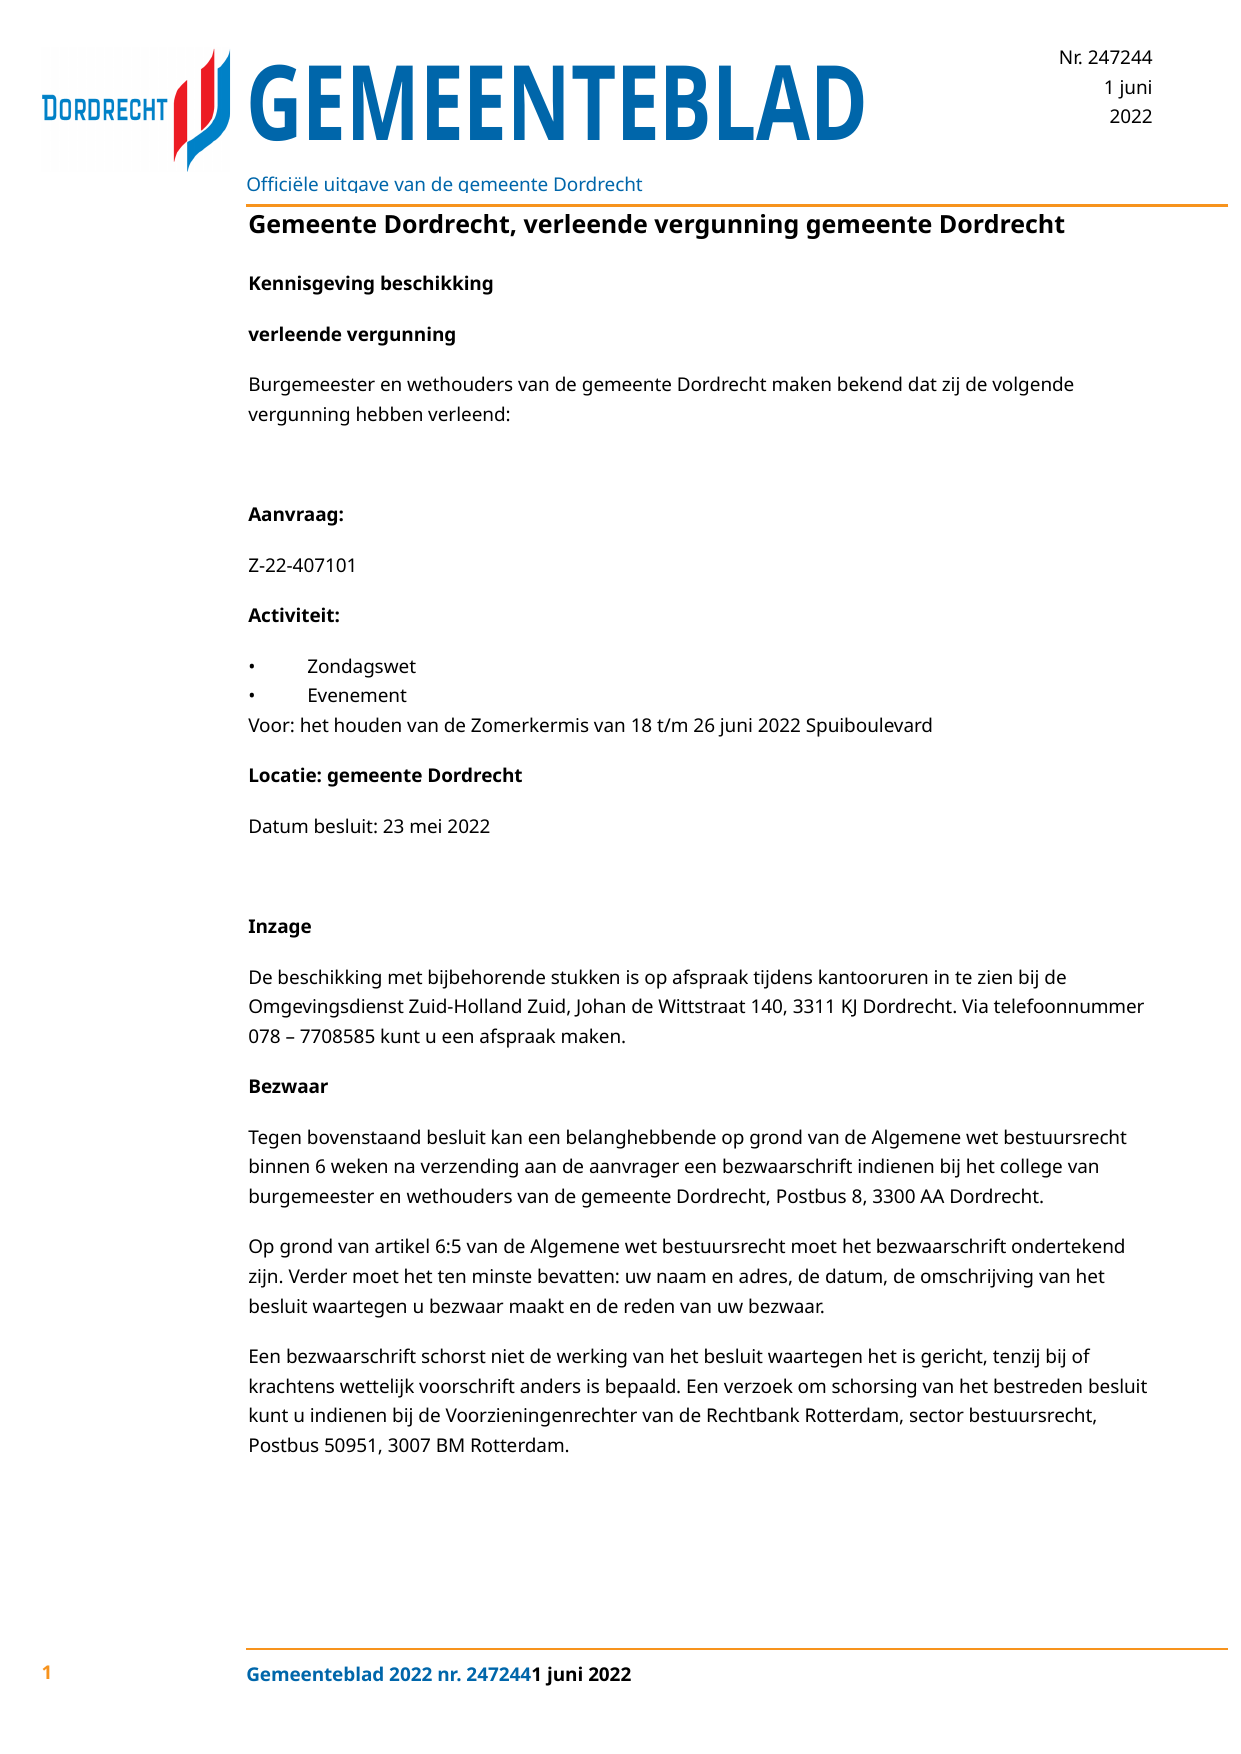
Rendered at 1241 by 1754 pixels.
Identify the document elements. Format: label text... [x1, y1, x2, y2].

text Bezwaar [248, 1074, 1152, 1099]
text Burgemeester en wethouders van de gemeente Dordrecht maken bekend dat zij de volgende vergunning hebben verleend: [248, 371, 1152, 426]
text Activiteit: [248, 602, 1152, 628]
text De beschikking met bijbehorende stukken is op afspraak tijdens kantooruren in te zien bij de Omgevingsdienst Zuid-Holland Zuid, Johan de Wittstraat 140, 3311 KJ Dordrecht. Via telefoonnummer 078 – 7708585 kunt u een afspraak maken. [248, 964, 1152, 1049]
text Locatie: gemeente Dordrecht [248, 762, 1152, 788]
text Op grond van artikel 6:5 van de Algemene wet bestuursrecht moet het bezwaarschrift ondertekend zijn. Verder moet het ten minste bevatten: uw naam en adres, de datum, de omschrijving van het besluit waartegen u bezwaar maakt en de reden van uw bezwaar. [248, 1234, 1152, 1318]
text Voor: het houden van de Zomerkermis van 18 t/m 26 juni 2022 Spuiboulevard [248, 712, 1152, 738]
text Een bezwaarschrift schorst niet de werking van het besluit waartegen het is gericht, tenzij bij of krachtens wettelijk voorschrift anders is bepaald. Een verzoek om schorsing van het bestreden besluit kunt u indienen bij de Voorzieningenrechter van de Rechtbank Rotterdam, sector bestuursrecht, Postbus 50951, 3007 BM Rotterdam. [248, 1343, 1152, 1458]
text Aanvraag: [248, 502, 1152, 527]
picture [41, 47, 231, 172]
list Zondagswet [248, 653, 1152, 678]
text Inzage [248, 914, 1152, 939]
text Gemeente Dordrecht, verleende vergunning gemeente Dordrecht [248, 207, 1152, 241]
text Tegen bovenstaand besluit kan een belanghebbende op grond van de Algemene wet bestuursrecht binnen 6 weken na verzending aan de aanvrager een bezwaarschrift indienen bij het college van burgemeester en wethouders van de gemeente Dordrecht, Postbus 8, 3300 AA Dordrecht. [248, 1124, 1152, 1209]
text Datum besluit: 23 mei 2022 [248, 813, 1152, 838]
text Kennisgeving beschikking [248, 270, 1152, 296]
text Z-22-407101 [248, 552, 1152, 578]
text verleende vergunning [248, 321, 1152, 346]
list Evenement [248, 682, 1152, 708]
